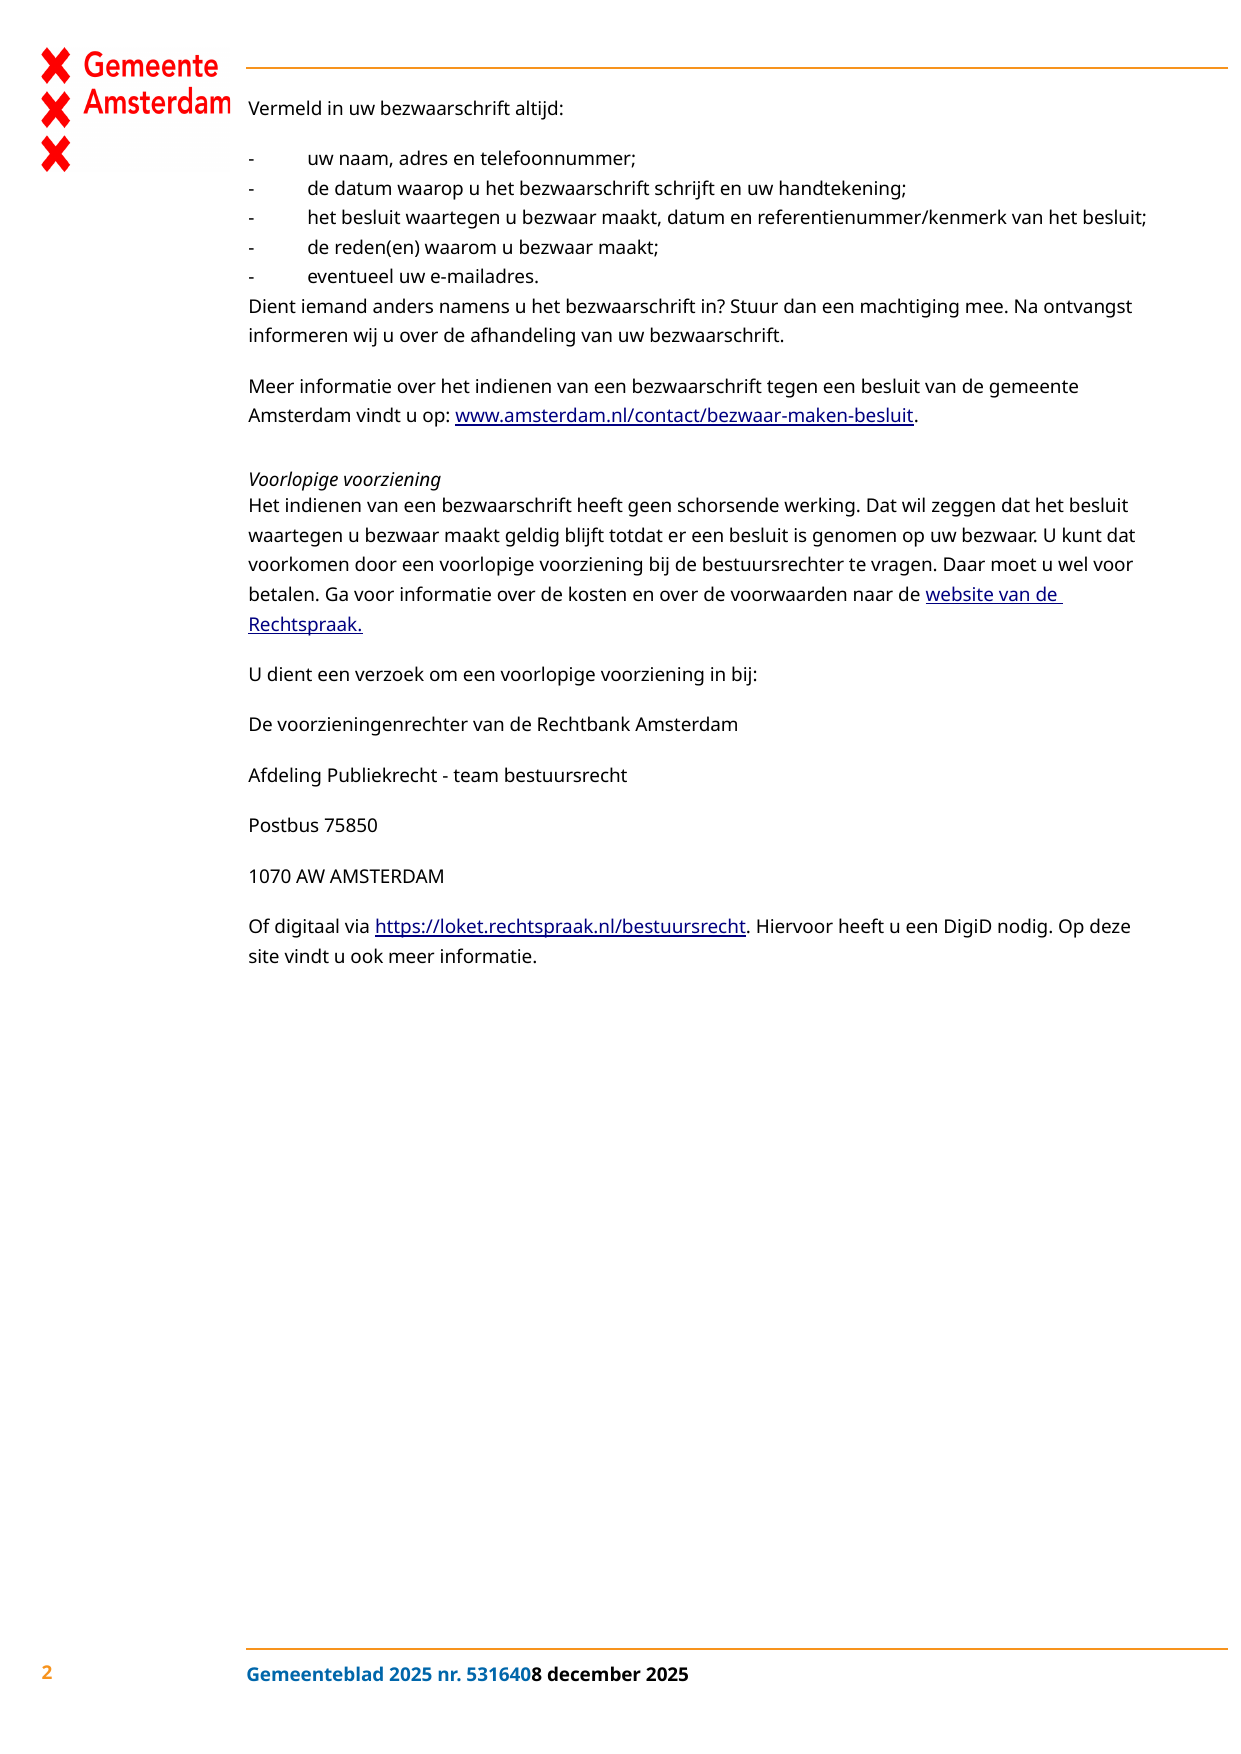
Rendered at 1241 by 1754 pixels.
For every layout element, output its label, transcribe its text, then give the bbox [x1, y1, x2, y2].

text U dient een verzoek om een voorlopige voorziening in bij: [248, 661, 1152, 687]
text Postbus 75850 [248, 812, 1152, 838]
text Het indienen van een bezwaarschrift heeft geen schorsende werking. Dat wil zeggen dat het besluit waartegen u bezwaar maakt geldig blijft totdat er een besluit is genomen op uw bezwaar. U kunt dat voorkomen door een voorlopige voorziening bij de bestuursrechter te vragen. Daar moet u wel voor betalen. Ga voor informatie over de kosten en over de voorwaarden naar de website van de Rechtspraak. [248, 492, 1152, 636]
text Afdeling Publiekrecht - team bestuursrecht [248, 762, 1152, 788]
text Of digitaal via https://loket.rechtspraak.nl/bestuursrecht. Hiervoor heeft u een DigiD nodig. Op deze site vindt u ook meer informatie. [248, 913, 1152, 968]
list de reden(en) waarom u bezwaar maakt; [248, 234, 1152, 260]
list de datum waarop u het bezwaarschrift schrijft en uw handtekening; [248, 175, 1152, 201]
text Voorlopige voorziening [248, 467, 1152, 492]
text Meer informatie over het indienen van een bezwaarschrift tegen een besluit van de gemeente Amsterdam vindt u op: www.amsterdam.nl/contact/bezwaar-maken-besluit. [248, 373, 1152, 428]
list het besluit waartegen u bezwaar maakt, datum en referentienummer/kenmerk van het besluit; [248, 204, 1152, 230]
list eventueel uw e-mailadres. [248, 263, 1152, 289]
text De voorzieningenrechter van de Rechtbank Amsterdam [248, 712, 1152, 737]
text Dient iemand anders namens u het bezwaarschrift in? Stuur dan een machtiging mee. Na ontvangst informeren wij u over de afhandeling van uw bezwaarschrift. [248, 293, 1152, 348]
text 1070 AW AMSTERDAM [248, 863, 1152, 888]
picture [41, 47, 231, 172]
text Vermeld in uw bezwaarschrift altijd: [248, 95, 1152, 121]
list uw naam, adres en telefoonnummer; [248, 145, 1152, 171]
